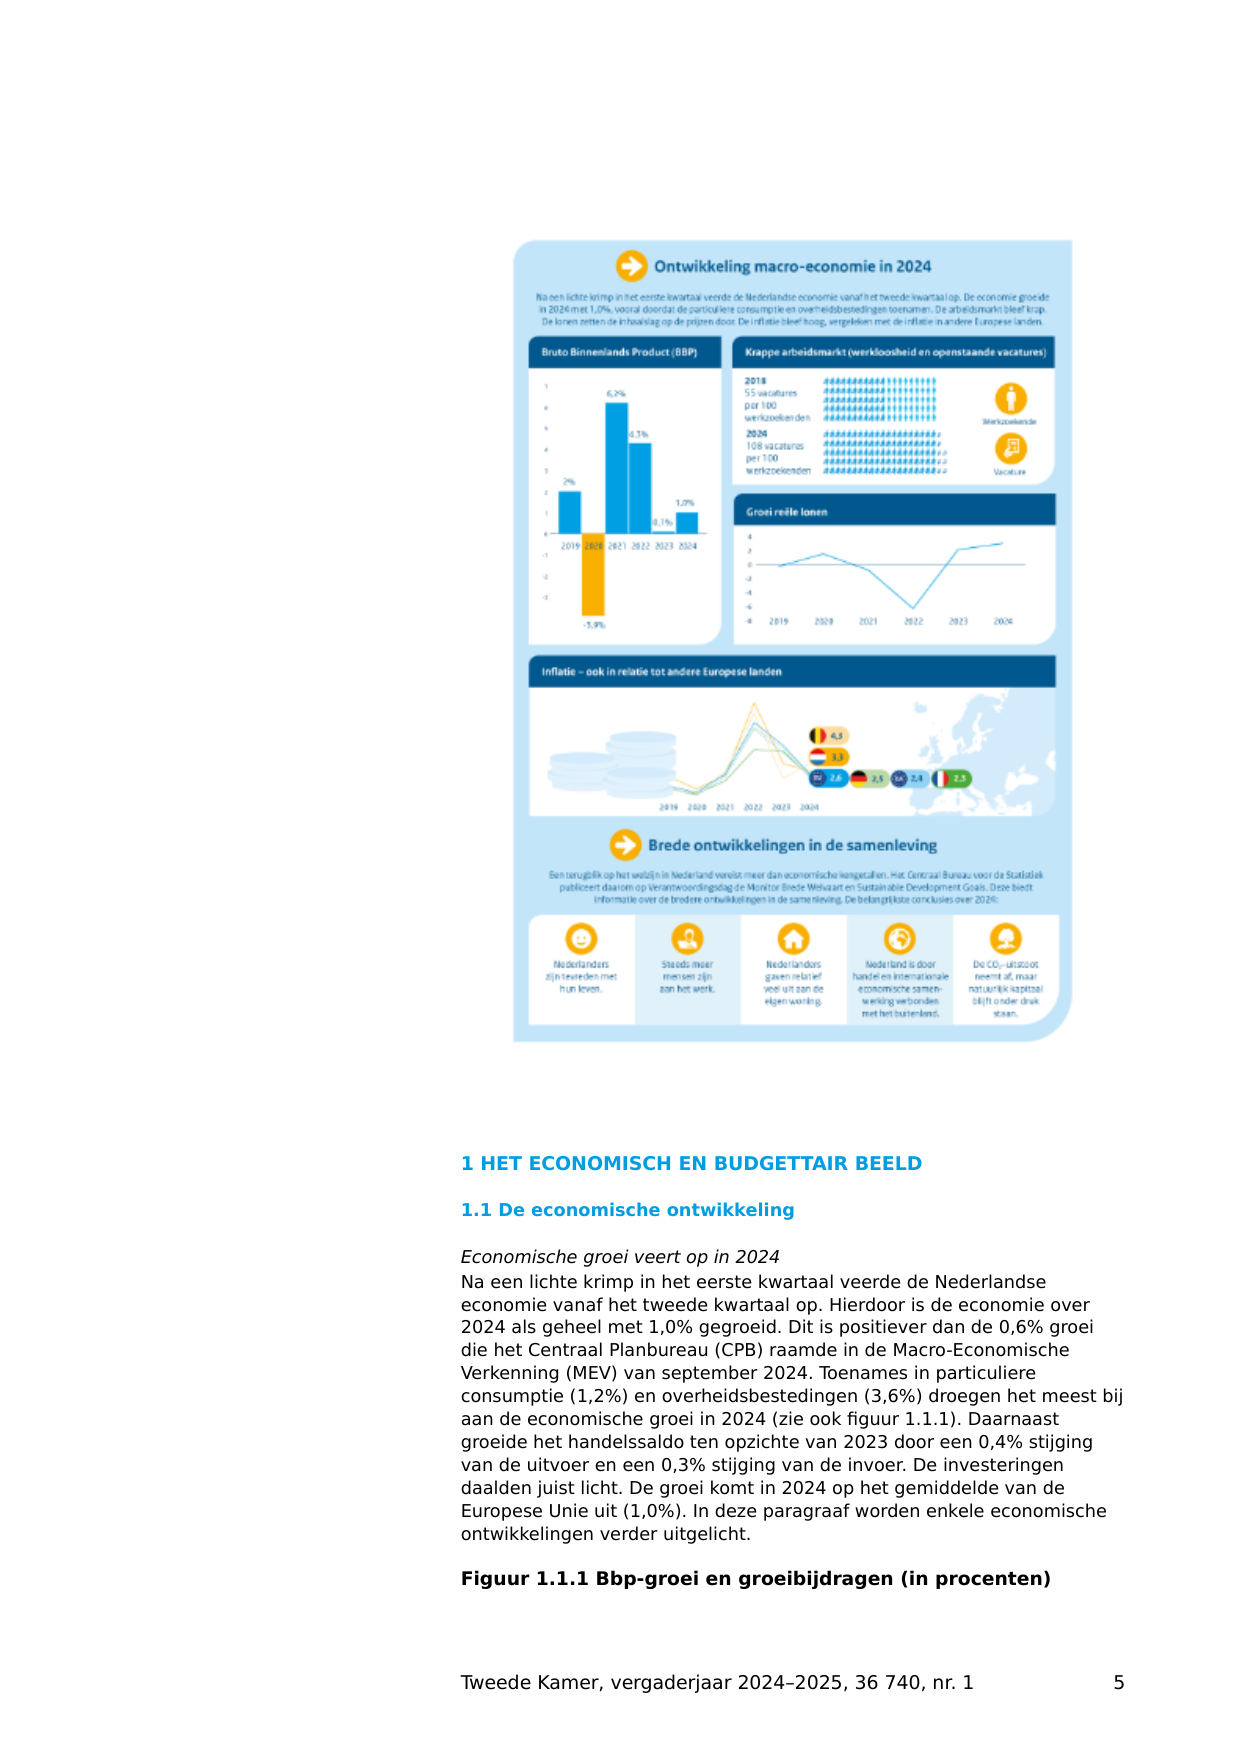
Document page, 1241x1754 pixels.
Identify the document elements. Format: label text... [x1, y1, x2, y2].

title 1 Het economisch en budgettair beeld [461, 1152, 1125, 1174]
text Na een lichte krimp in het eerste kwartaal veerde de Nederlandse economie vanaf het tweede kwartaal op. Hierdoor is de economie over 2024 als geheel met 1,0% gegroeid. Dit is positiever dan de 0,6% groei die het Centraal Planbureau (CPB) raamde in de Macro-Economische Verkenning (MEV) van september 2024. Toenames in particuliere consumptie (1,2%) en overheidsbestedingen (3,6%) droegen het meest bij aan de economische groei in 2024 (zie ook figuur 1.1.1). Daarnaast groeide het handelssaldo ten opzichte van 2023 door een 0,4% stijging van de uitvoer en een 0,3% stijging van de invoer. De investeringen daalden juist licht. De groei komt in 2024 op het gemiddelde van de Europese Unie uit (1,0%). In deze paragraaf worden enkele economische ontwikkelingen verder uitgelicht. [461, 1270, 1125, 1545]
text Economische groei veert op in 2024 [461, 1245, 1125, 1268]
title 1.1 De economische ontwikkeling [461, 1198, 1125, 1221]
title Figuur 1.1.1 Bbp-groei en groeibijdragen (in procenten) [461, 1568, 1125, 1589]
